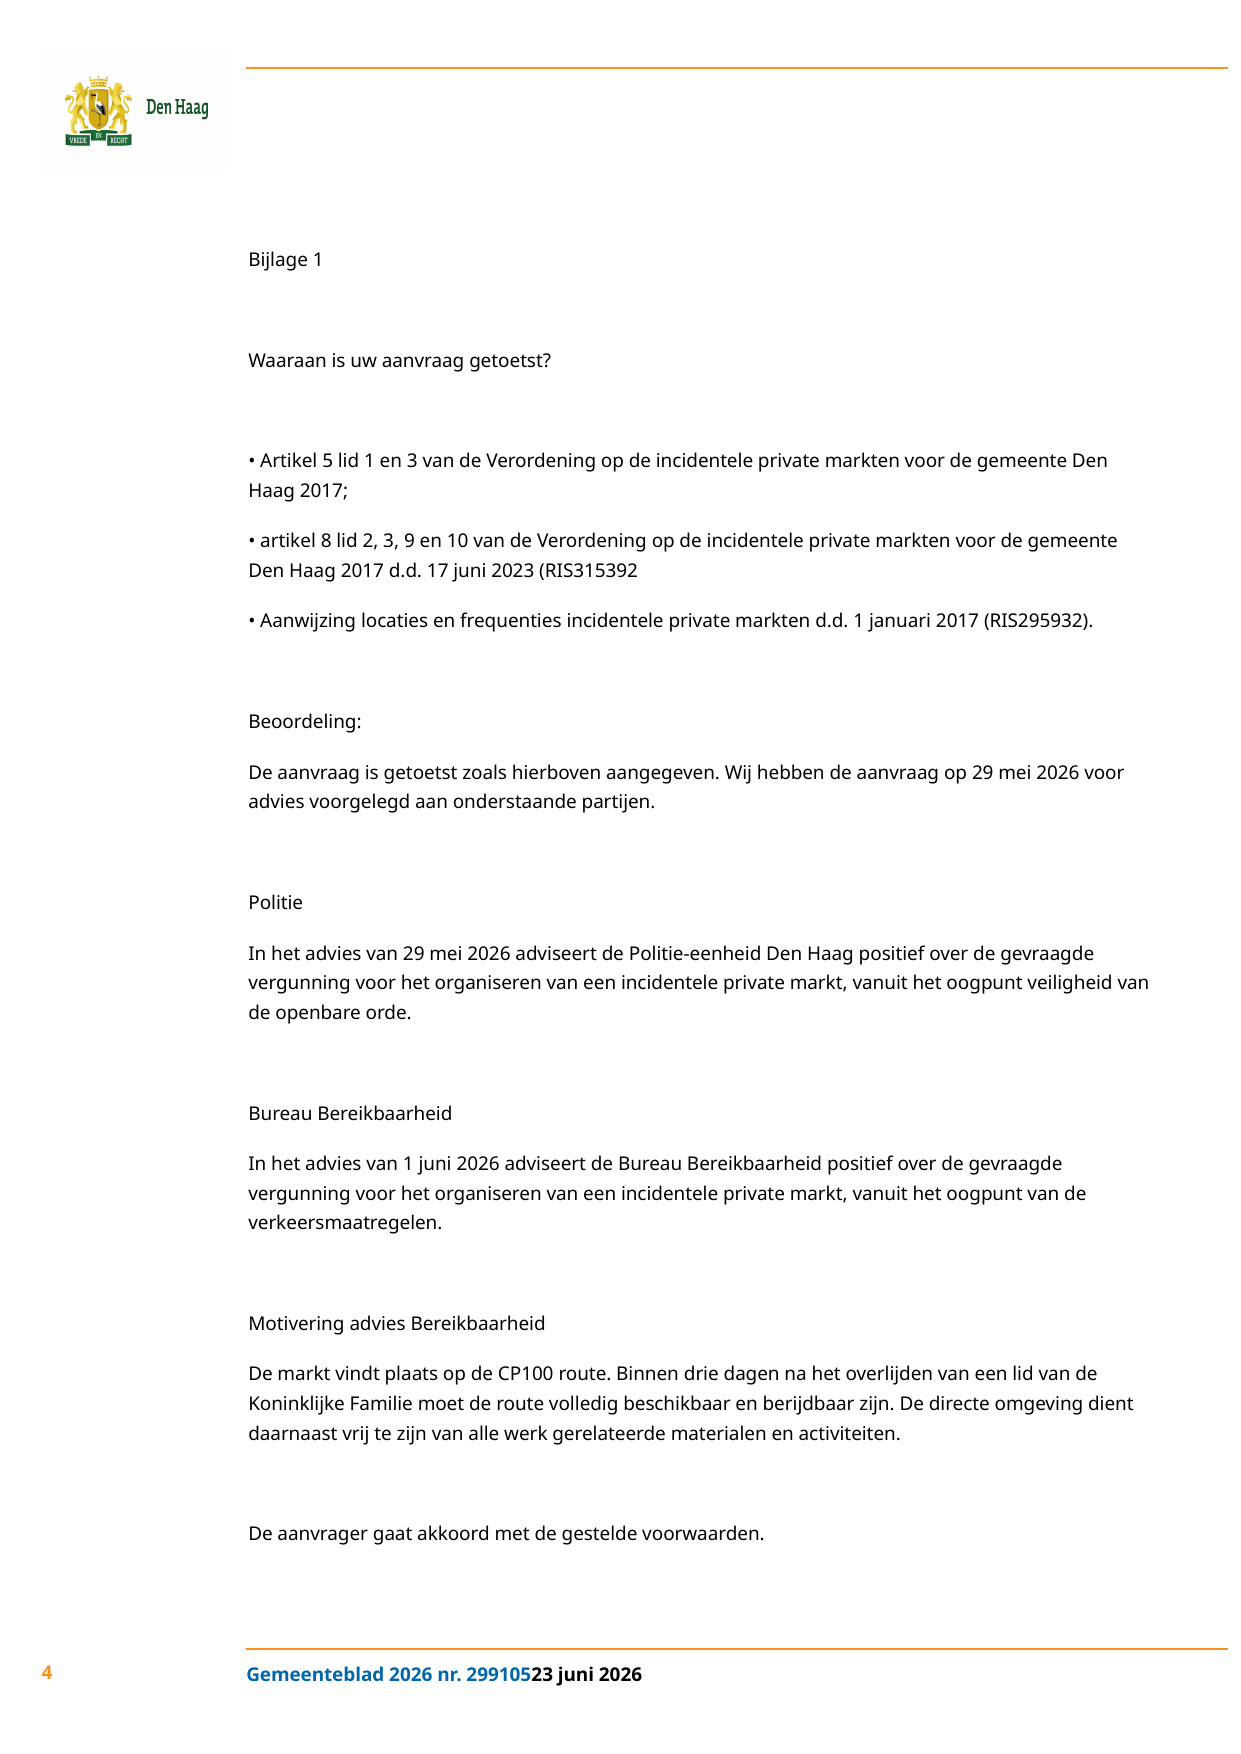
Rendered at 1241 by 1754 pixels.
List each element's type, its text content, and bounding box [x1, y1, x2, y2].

picture [41, 47, 231, 172]
text Bijlage 1 [248, 246, 1152, 272]
text • Artikel 5 lid 1 en 3 van de Verordening op de incidentele private markten voor de gemeente Den Haag 2017; [248, 448, 1152, 503]
text • Aanwijzing locaties en frequenties incidentele private markten d.d. 1 januari 2017 (RIS295932). [248, 608, 1152, 633]
text De aanvrager gaat akkoord met de gestelde voorwaarden. [248, 1521, 1152, 1546]
text • artikel 8 lid 2, 3, 9 en 10 van de Verordening op de incidentele private markten voor de gemeente Den Haag 2017 d.d. 17 juni 2023 (RIS315392 [248, 528, 1152, 583]
text In het advies van 1 juni 2026 adviseert de Bureau Bereikbaarheid positief over de gevraagde vergunning voor het organiseren van een incidentele private markt, vanuit het oogpunt van de verkeersmaatregelen. [248, 1150, 1152, 1235]
text De markt vindt plaats op de CP100 route. Binnen drie dagen na het overlijden van een lid van de Koninklijke Familie moet de route volledig beschikbaar en berijdbaar zijn. De directe omgeving dient daarnaast vrij te zijn van alle werk gerelateerde materialen en activiteiten. [248, 1361, 1152, 1446]
text Bureau Bereikbaarheid [248, 1100, 1152, 1126]
text Motivering advies Bereikbaarheid [248, 1310, 1152, 1336]
text De aanvraag is getoetst zoals hierboven aangegeven. Wij hebben de aanvraag op 29 mei 2026 voor advies voorgelegd aan onderstaande partijen. [248, 759, 1152, 814]
text Beoordeling: [248, 708, 1152, 734]
text Waaraan is uw aanvraag getoetst? [248, 347, 1152, 373]
text In het advies van 29 mei 2026 adviseert de Politie-eenheid Den Haag positief over de gevraagde vergunning voor het organiseren van een incidentele private markt, vanuit het oogpunt veiligheid van de openbare orde. [248, 940, 1152, 1025]
text Politie [248, 889, 1152, 915]
